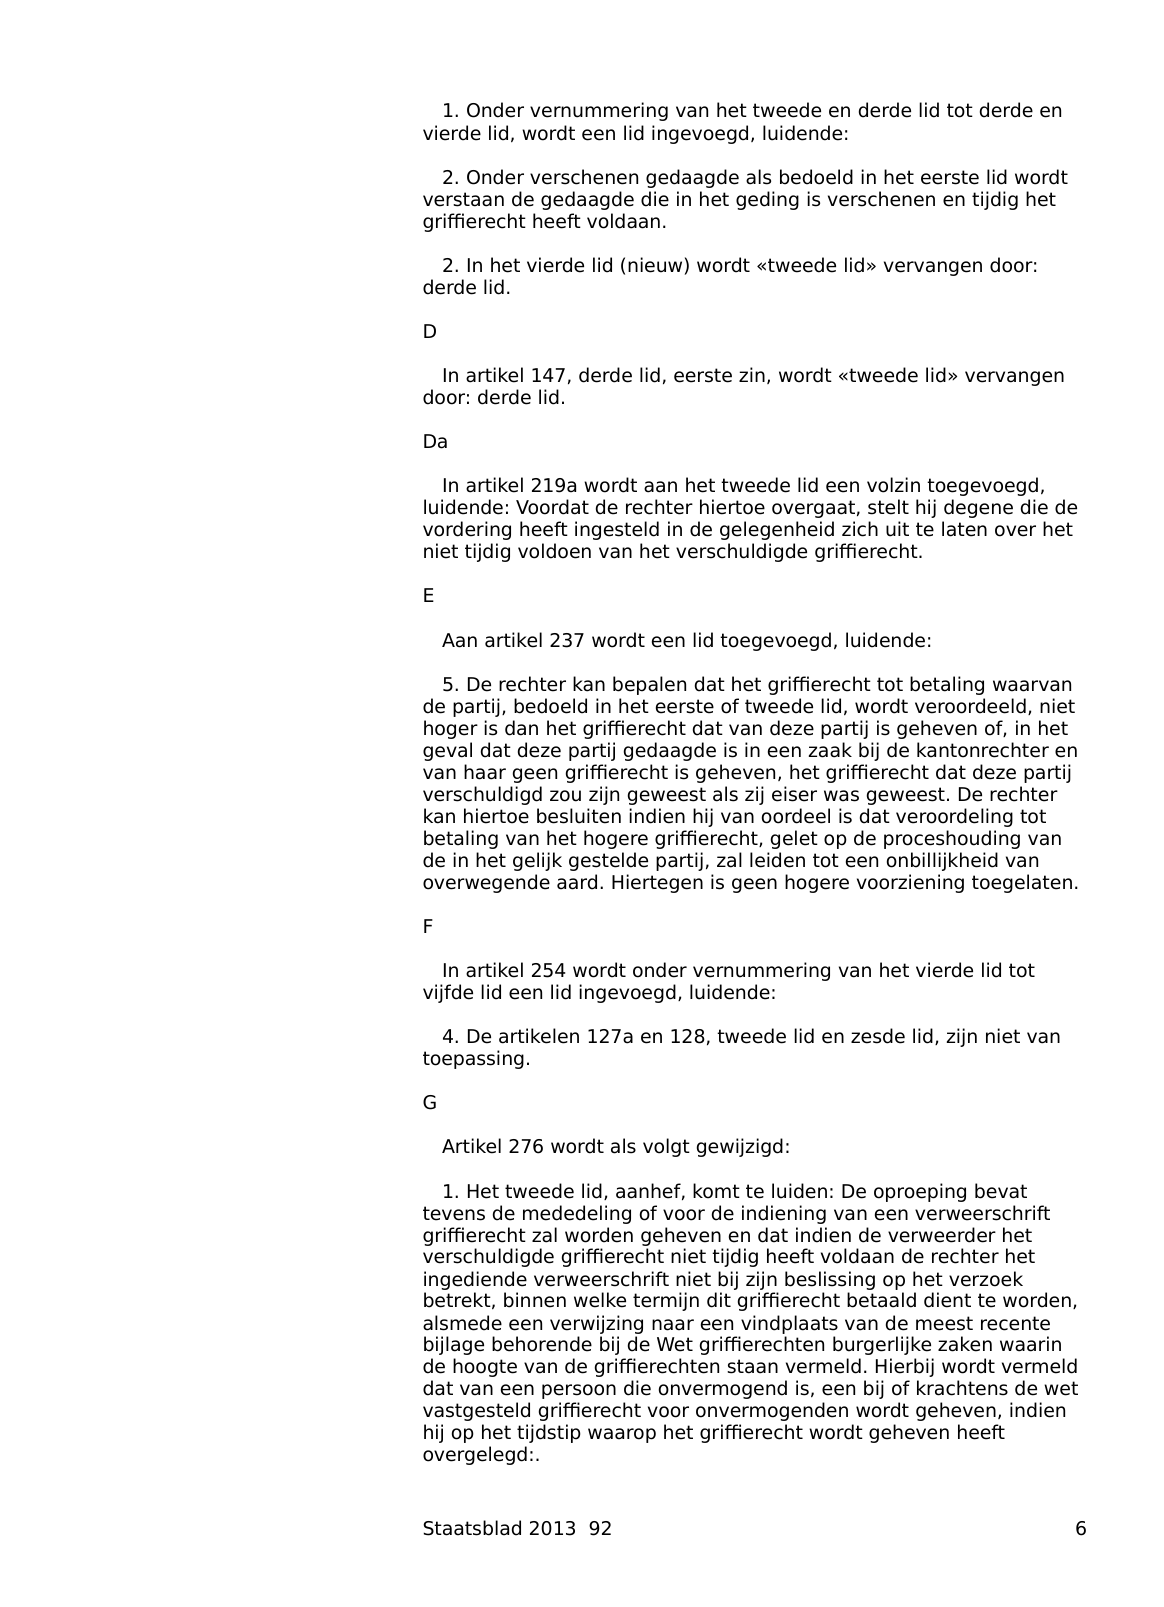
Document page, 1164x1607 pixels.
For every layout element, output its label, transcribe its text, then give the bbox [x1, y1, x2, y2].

text 5. De rechter kan bepalen dat het griffierecht tot betaling waarvan de partij, bedoeld in het eerste of tweede lid, wordt veroordeeld, niet hoger is dan het griffierecht dat van deze partij is geheven of, in het geval dat deze partij gedaagde is in een zaak bij de kantonrechter en van haar geen griffierecht is geheven, het griffierecht dat deze partij verschuldigd zou zijn geweest als zij eiser was geweest. De rechter kan hiertoe besluiten indien hij van oordeel is dat veroordeling tot betaling van het hogere griffierecht, gelet op de proceshouding van de in het gelijk gestelde partij, zal leiden tot een onbillijkheid van overwegende aard. Hiertegen is geen hogere voorziening toegelaten. [422, 674, 1087, 893]
text E [422, 585, 1087, 607]
text 2. In het vierde lid (nieuw) wordt «tweede lid» vervangen door: derde lid. [422, 255, 1087, 299]
text 1. Onder vernummering van het tweede en derde lid tot derde en vierde lid, wordt een lid ingevoegd, luidende: [422, 100, 1087, 144]
text In artikel 254 wordt onder vernummering van het vierde lid tot vijfde lid een lid ingevoegd, luidende: [422, 960, 1087, 1004]
text F [422, 916, 1087, 938]
text In artikel 147, derde lid, eerste zin, wordt «tweede lid» vervangen door: derde lid. [422, 365, 1087, 409]
text 2. Onder verschenen gedaagde als bedoeld in het eerste lid wordt verstaan de gedaagde die in het geding is verschenen en tijdig het griffierecht heeft voldaan. [422, 167, 1087, 232]
text D [422, 321, 1087, 343]
text G [422, 1092, 1087, 1114]
text Artikel 276 wordt als volgt gewijzigd: [422, 1136, 1087, 1158]
text 1. Het tweede lid, aanhef, komt te luiden: De oproeping bevat tevens de mededeling of voor de indiening van een verweerschrift griffierecht zal worden geheven en dat indien de verweerder het verschuldigde griffierecht niet tijdig heeft voldaan de rechter het ingediende verweerschrift niet bij zijn beslissing op het verzoek betrekt, binnen welke termijn dit griffierecht betaald dient te worden, alsmede een verwijzing naar een vindplaats van de meest recente bijlage behorende bij de Wet griffierechten burgerlijke zaken waarin de hoogte van de griffierechten staan vermeld. Hierbij wordt vermeld dat van een persoon die onvermogend is, een bij of krachtens de wet vastgesteld griffierecht voor onvermogenden wordt geheven, indien hij op het tijdstip waarop het griffierecht wordt geheven heeft overgelegd:. [422, 1181, 1087, 1466]
text 4. De artikelen 127a en 128, tweede lid en zesde lid, zijn niet van toepassing. [422, 1026, 1087, 1070]
text In artikel 219a wordt aan het tweede lid een volzin toegevoegd, luidende: Voordat de rechter hiertoe overgaat, stelt hij degene die de vordering heeft ingesteld in de gelegenheid zich uit te laten over het niet tijdig voldoen van het verschuldigde griffierecht. [422, 475, 1087, 563]
text Da [422, 431, 1087, 453]
text Aan artikel 237 wordt een lid toegevoegd, luidende: [422, 629, 1087, 652]
